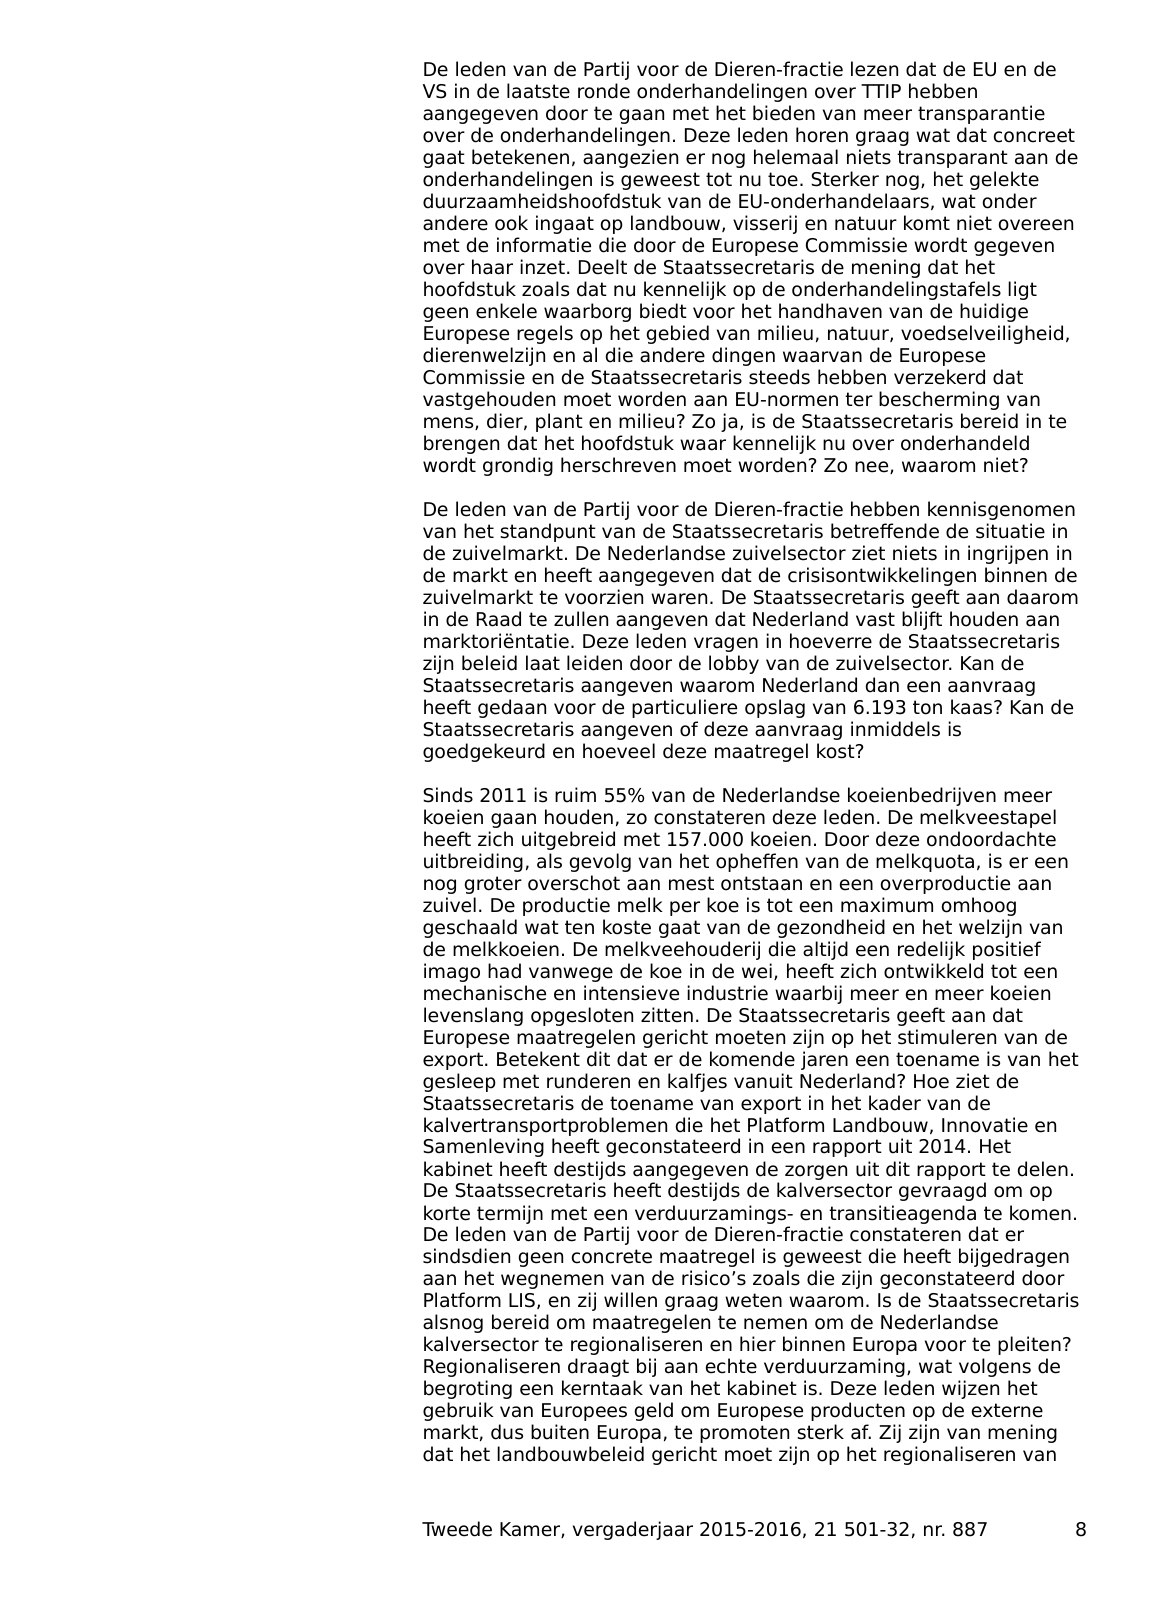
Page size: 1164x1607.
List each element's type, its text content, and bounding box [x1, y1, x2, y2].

text Sinds 2011 is ruim 55% van de Nederlandse koeienbedrijven meer koeien gaan houden, zo constateren deze leden. De melkveestapel heeft zich uitgebreid met 157.000 koeien. Door deze ondoordachte uitbreiding, als gevolg van het opheffen van de melkquota, is er een nog groter overschot aan mest ontstaan en een overproductie aan zuivel. De productie melk per koe is tot een maximum omhoog geschaald wat ten koste gaat van de gezondheid en het welzijn van de melkkoeien. De melkveehouderij die altijd een redelijk positief imago had vanwege de koe in de wei, heeft zich ontwikkeld tot een mechanische en intensieve industrie waarbij meer en meer koeien levenslang opgesloten zitten. De Staatssecretaris geeft aan dat Europese maatregelen gericht moeten zijn op het stimuleren van de export. Betekent dit dat er de komende jaren een toename is van het gesleep met runderen en kalfjes vanuit Nederland? Hoe ziet de Staatssecretaris de toename van export in het kader van de kalvertransportproblemen die het Platform Landbouw, Innovatie en Samenleving heeft geconstateerd in een rapport uit 2014. Het kabinet heeft destijds aangegeven de zorgen uit dit rapport te delen. De Staatssecretaris heeft destijds de kalversector gevraagd om op korte termijn met een verduurzamings- en transitieagenda te komen. De leden van de Partij voor de Dieren-fractie constateren dat er sindsdien geen concrete maatregel is geweest die heeft bijgedragen aan het wegnemen van de risico’s zoals die zijn geconstateerd door Platform LIS, en zij willen graag weten waarom. Is de Staatssecretaris alsnog bereid om maatregelen te nemen om de Nederlandse kalversector te regionaliseren en hier binnen Europa voor te pleiten? Regionaliseren draagt bij aan echte verduurzaming, wat volgens de begroting een kerntaak van het kabinet is. Deze leden wijzen het gebruik van Europees geld om Europese producten op de externe markt, dus buiten Europa, te promoten sterk af. Zij zijn van mening dat het landbouwbeleid gericht moet zijn op het regionaliseren van [422, 785, 1087, 1466]
text De leden van de Partij voor de Dieren-fractie hebben kennisgenomen van het standpunt van de Staatssecretaris betreffende de situatie in de zuivelmarkt. De Nederlandse zuivelsector ziet niets in ingrijpen in de markt en heeft aangegeven dat de crisisontwikkelingen binnen de zuivelmarkt te voorzien waren. De Staatssecretaris geeft aan daarom in de Raad te zullen aangeven dat Nederland vast blijft houden aan marktoriëntatie. Deze leden vragen in hoeverre de Staatssecretaris zijn beleid laat leiden door de lobby van de zuivelsector. Kan de Staatssecretaris aangeven waarom Nederland dan een aanvraag heeft gedaan voor de particuliere opslag van 6.193 ton kaas? Kan de Staatssecretaris aangeven of deze aanvraag inmiddels is goedgekeurd en hoeveel deze maatregel kost? [422, 499, 1087, 763]
text De leden van de Partij voor de Dieren-fractie lezen dat de EU en de VS in de laatste ronde onderhandelingen over TTIP hebben aangegeven door te gaan met het bieden van meer transparantie over de onderhandelingen. Deze leden horen graag wat dat concreet gaat betekenen, aangezien er nog helemaal niets transparant aan de onderhandelingen is geweest tot nu toe. Sterker nog, het gelekte duurzaamheidshoofdstuk van de EU-onderhandelaars, wat onder andere ook ingaat op landbouw, visserij en natuur komt niet overeen met de informatie die door de Europese Commissie wordt gegeven over haar inzet. Deelt de Staatssecretaris de mening dat het hoofdstuk zoals dat nu kennelijk op de onderhandelingstafels ligt geen enkele waarborg biedt voor het handhaven van de huidige Europese regels op het gebied van milieu, natuur, voedselveiligheid, dierenwelzijn en al die andere dingen waarvan de Europese Commissie en de Staatssecretaris steeds hebben verzekerd dat vastgehouden moet worden aan EU-normen ter bescherming van mens, dier, plant en milieu? Zo ja, is de Staatssecretaris bereid in te brengen dat het hoofdstuk waar kennelijk nu over onderhandeld wordt grondig herschreven moet worden? Zo nee, waarom niet? [422, 59, 1087, 477]
